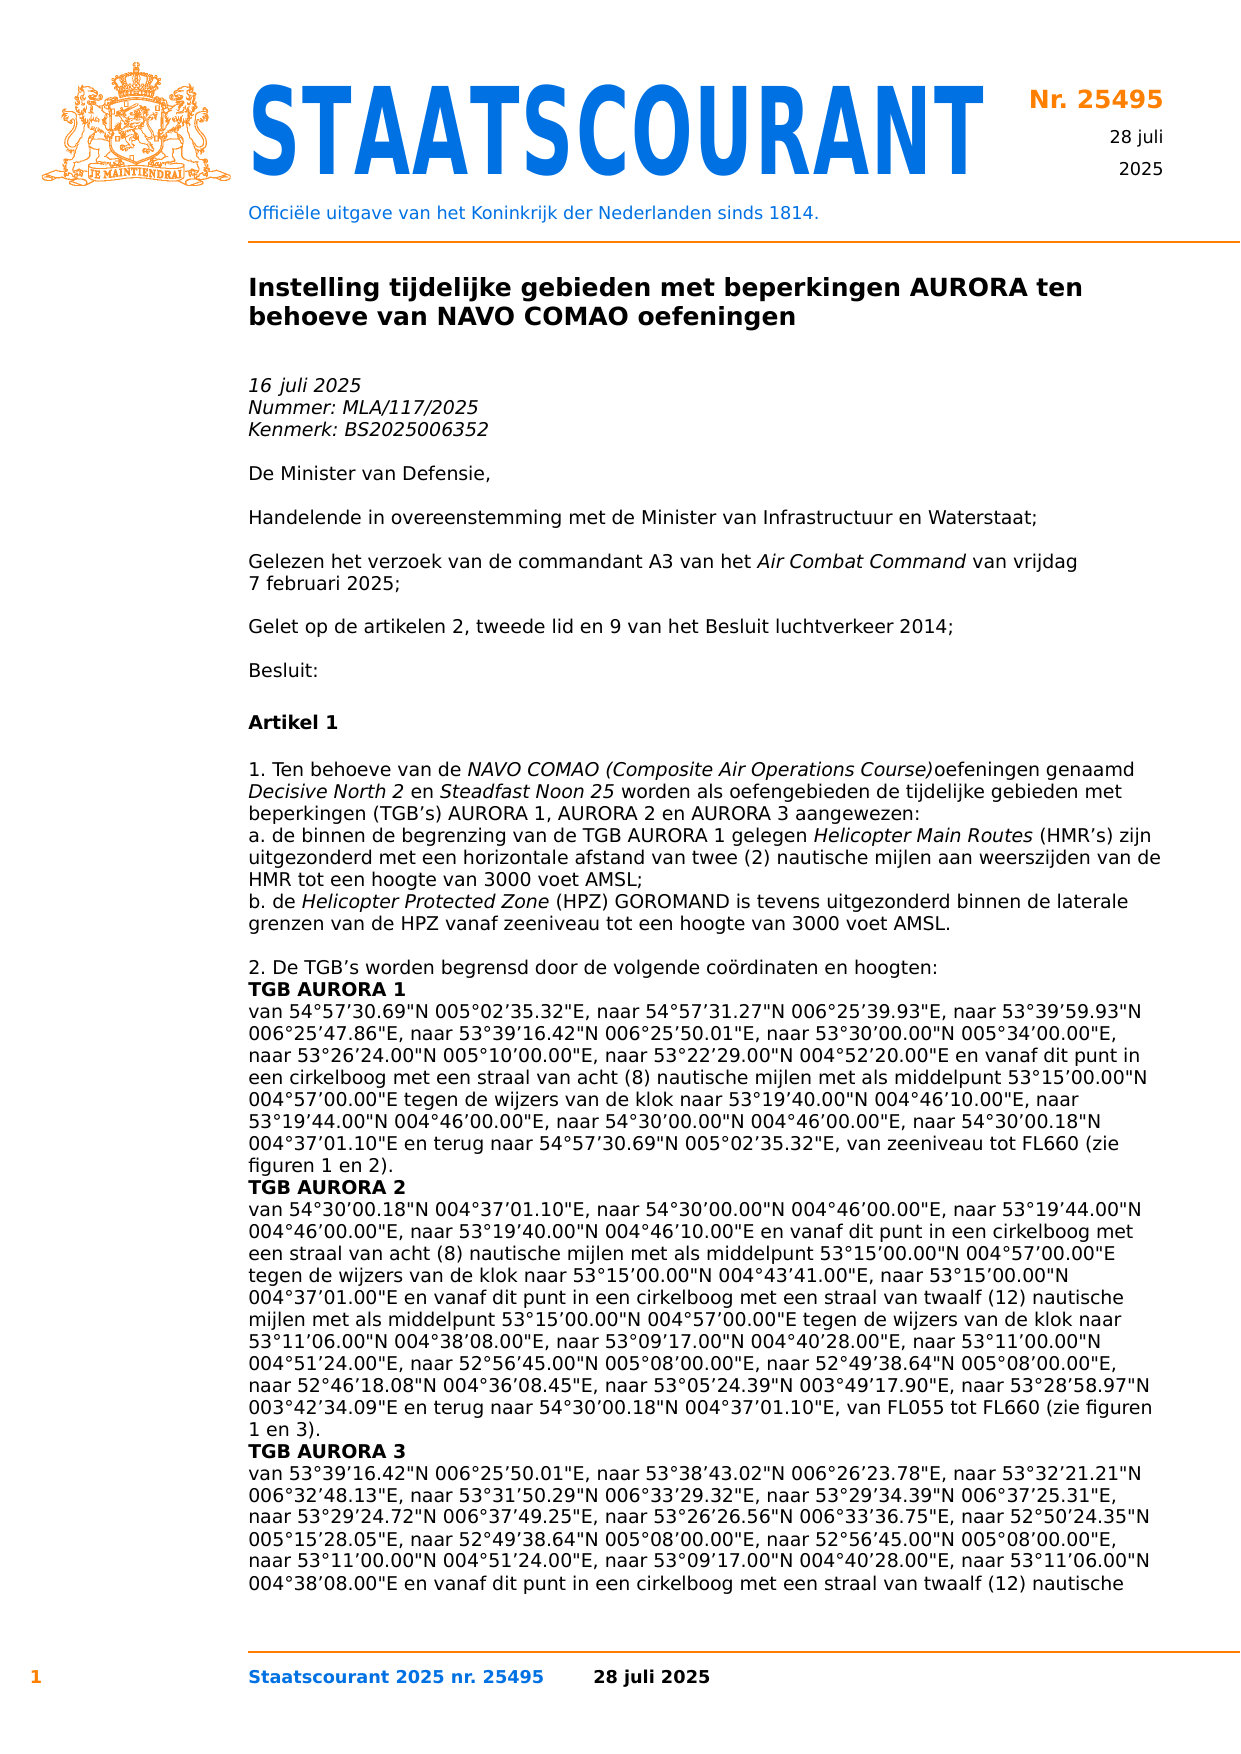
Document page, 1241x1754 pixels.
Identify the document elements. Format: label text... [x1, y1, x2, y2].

text TGB AURORA 1 [248, 979, 1163, 1001]
table_cell Officiële uitgave van het Koninkrijk der Nederlanden sinds 1814. [248, 203, 1240, 241]
text van 54°57’30.69"N 005°02’35.32"E, naar 54°57’31.27"N 006°25’39.93"E, naar 53°39’59.93"N 006°25’47.86"E, naar 53°39’16.42"N 006°25’50.01"E, naar 53°30’00.00"N 005°34’00.00"E, naar 53°26’24.00"N 005°10’00.00"E, naar 53°22’29.00"N 004°52’20.00"E en vanaf dit punt in een cirkelboog met een straal van acht (8) nautische mijlen met als middelpunt 53°15’00.00"N 004°57’00.00"E tegen de wijzers van de klok naar 53°19’40.00"N 004°46’10.00"E, naar 53°19’44.00"N 004°46’00.00"E, naar 54°30’00.00"N 004°46’00.00"E, naar 54°30’00.18"N 004°37’01.10"E en terug naar 54°57’30.69"N 005°02’35.32"E, van zeeniveau tot FL660 (zie figuren 1 en 2). [248, 1001, 1163, 1177]
table_header [25, 62, 248, 241]
text a. de binnen de begrenzing van de TGB AURORA 1 gelegen Helicopter Main Routes (HMR’s) zijn uitgezonderd met een horizontale afstand van twee (2) nautische mijlen aan weerszijden van de HMR tot een hoogte van 3000 voet AMSL; [248, 825, 1163, 891]
table_header Nr. 25495 [998, 62, 1240, 121]
text van 54°30’00.18"N 004°37’01.10"E, naar 54°30’00.00"N 004°46’00.00"E, naar 53°19’44.00"N 004°46’00.00"E, naar 53°19’40.00"N 004°46’10.00"E en vanaf dit punt in een cirkelboog met een straal van acht (8) nautische mijlen met als middelpunt 53°15’00.00"N 004°57’00.00"E tegen de wijzers van de klok naar 53°15’00.00"N 004°43’41.00"E, naar 53°15’00.00"N 004°37’01.00"E en vanaf dit punt in een cirkelboog met een straal van twaalf (12) nautische mijlen met als middelpunt 53°15’00.00"N 004°57’00.00"E tegen de wijzers van de klok naar 53°11’06.00"N 004°38’08.00"E, naar 53°09’17.00"N 004°40’28.00"E, naar 53°11’00.00"N 004°51’24.00"E, naar 52°56’45.00"N 005°08’00.00"E, naar 52°49’38.64"N 005°08’00.00"E, naar 52°46’18.08"N 004°36’08.45"E, naar 53°05’24.39"N 003°49’17.90"E, naar 53°28’58.97"N 003°42’34.09"E en terug naar 54°30’00.18"N 004°37’01.10"E, van FL055 tot FL660 (zie figuren 1 en 3). [248, 1199, 1163, 1441]
table_header STAATSCOURANT [248, 62, 998, 203]
text van 53°39’16.42"N 006°25’50.01"E, naar 53°38’43.02"N 006°26’23.78"E, naar 53°32’21.21"N 006°32’48.13"E, naar 53°31’50.29"N 006°33’29.32"E, naar 53°29’34.39"N 006°37’25.31"E, naar 53°29’24.72"N 006°37’49.25"E, naar 53°26’26.56"N 006°33’36.75"E, naar 52°50’24.35"N 005°15’28.05"E, naar 52°49’38.64"N 005°08’00.00"E, naar 52°56’45.00"N 005°08’00.00"E, naar 53°11’00.00"N 004°51’24.00"E, naar 53°09’17.00"N 004°40’28.00"E, naar 53°11’06.00"N 004°38’08.00"E en vanaf dit punt in een cirkelboog met een straal van twaalf (12) nautische [248, 1462, 1163, 1594]
text TGB AURORA 2 [248, 1177, 1163, 1199]
table_cell 28 juli [998, 121, 1240, 153]
text Kenmerk: BS2025006352 [248, 419, 1163, 441]
picture [41, 62, 231, 186]
text 16 juli 2025 [248, 375, 1163, 397]
text De Minister van Defensie, [248, 463, 1163, 485]
table_cell 2025 [998, 153, 1240, 203]
text Gelet op de artikelen 2, tweede lid en 9 van het Besluit luchtverkeer 2014; [248, 616, 1163, 638]
subtitle Artikel 1 [248, 712, 1163, 734]
text Nummer: MLA/117/2025 [248, 397, 1163, 419]
text Besluit: [248, 660, 1163, 682]
text 2. De TGB’s worden begrensd door de volgende coördinaten en hoogten: [248, 957, 1163, 979]
text Handelende in overeenstemming met de Minister van Infrastructuur en Waterstaat; [248, 507, 1163, 529]
text Gelezen het verzoek van de commandant A3 van het Air Combat Command van vrijdag 7 februari 2025; [248, 551, 1163, 594]
text TGB AURORA 3 [248, 1441, 1163, 1462]
text 1. Ten behoeve van de NAVO COMAO (Composite Air Operations Course)oefeningen genaamd Decisive North 2 en Steadfast Noon 25 worden als oefengebieden de tijdelijke gebieden met beperkingen (TGB’s) AURORA 1, AURORA 2 en AURORA 3 aangewezen: [248, 759, 1163, 825]
text b. de Helicopter Protected Zone (HPZ) GOROMAND is tevens uitgezonderd binnen de laterale grenzen van de HPZ vanaf zeeniveau tot een hoogte van 3000 voet AMSL. [248, 891, 1163, 935]
subtitle Instelling tijdelijke gebieden met beperkingen AURORA ten behoeve van NAVO COMAO oefeningen [248, 273, 1163, 331]
